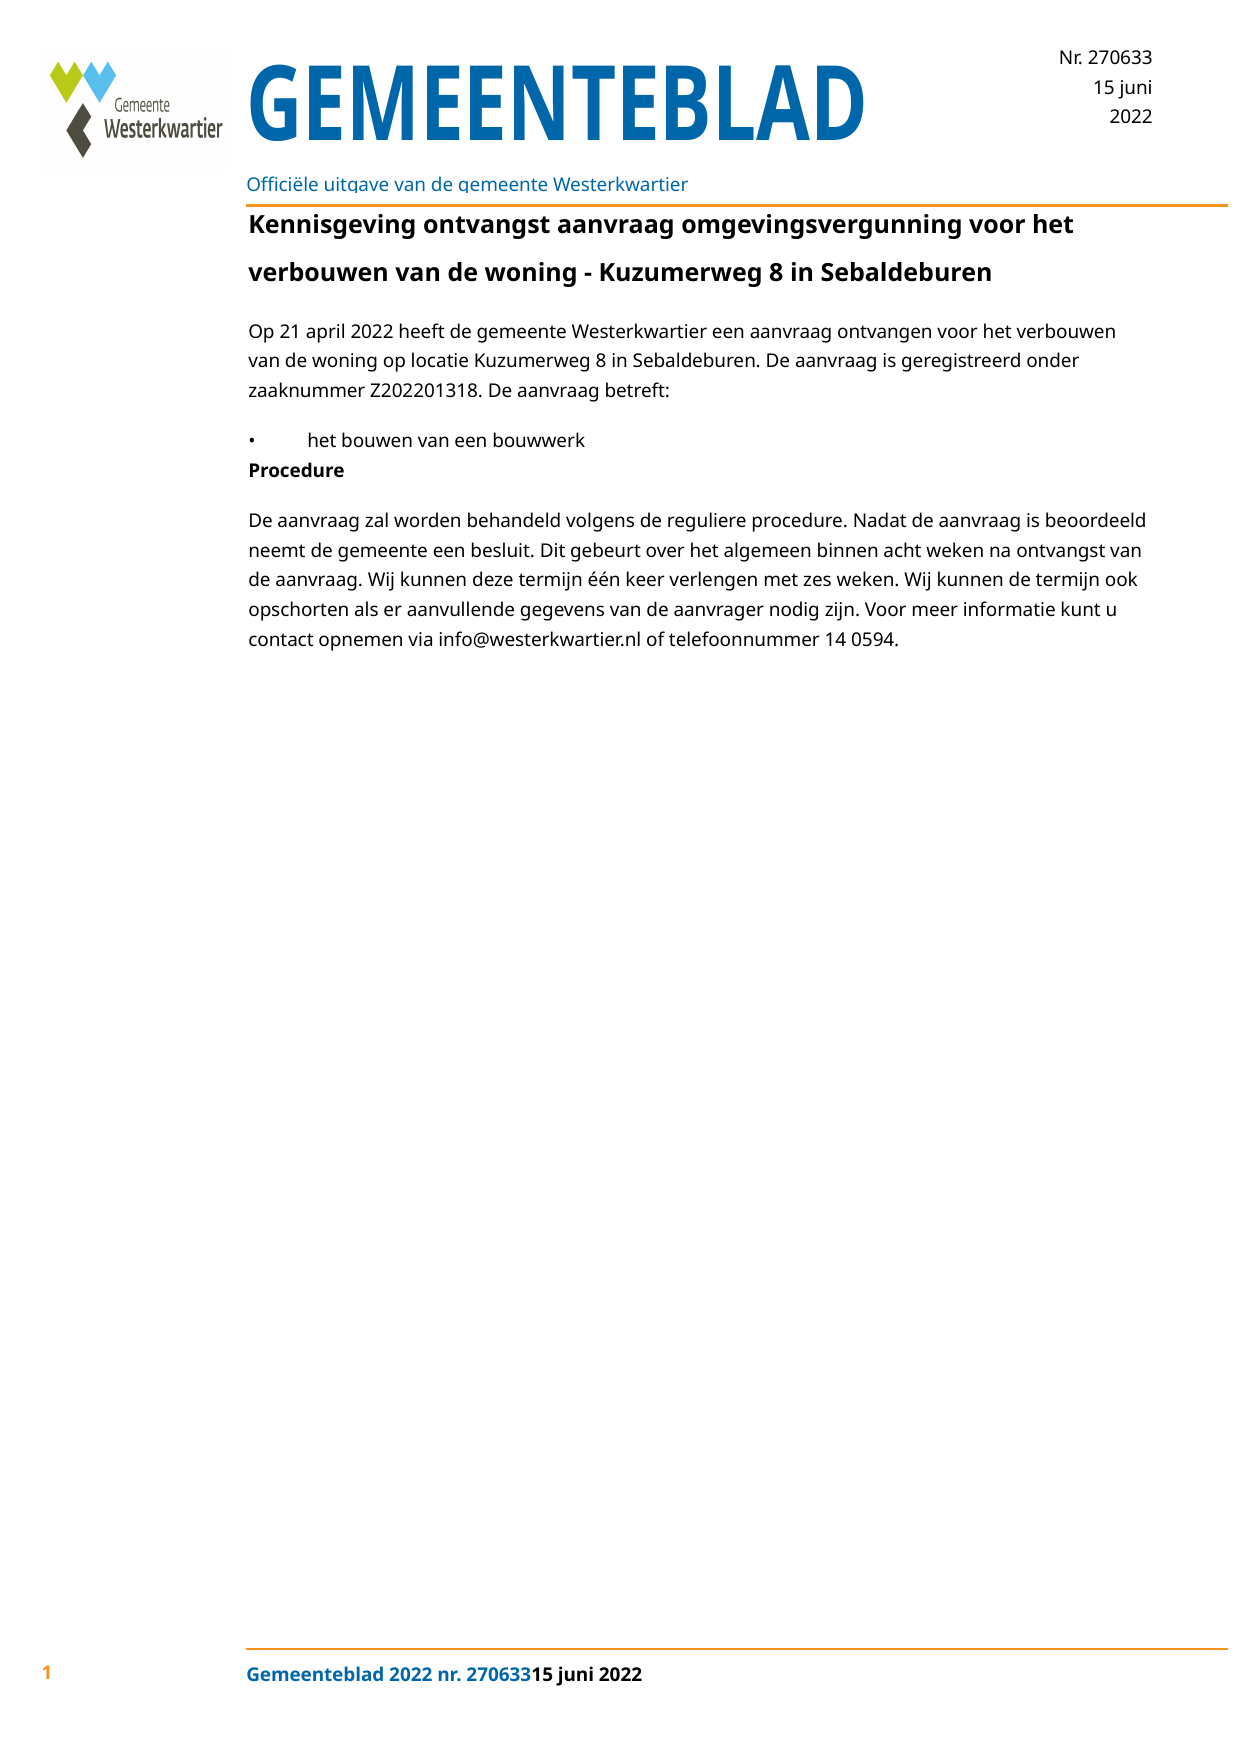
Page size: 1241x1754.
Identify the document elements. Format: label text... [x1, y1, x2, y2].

text De aanvraag zal worden behandeld volgens de reguliere procedure. Nadat de aanvraag is beoordeeld neemt de gemeente een besluit. Dit gebeurt over het algemeen binnen acht weken na ontvangst van de aanvraag. Wij kunnen deze termijn één keer verlengen met zes weken. Wij kunnen de termijn ook opschorten als er aanvullende gegevens van de aanvrager nodig zijn. Voor meer informatie kunt u contact opnemen via info@westerkwartier.nl of telefoonnummer 14 0594. [248, 507, 1152, 652]
list het bouwen van een bouwwerk [248, 427, 1152, 453]
text Kennisgeving ontvangst aanvraag omgevingsvergunning voor het verbouwen van de woning - Kuzumerweg 8 in Sebaldeburen [248, 207, 1152, 288]
text Procedure [248, 457, 1152, 483]
picture [41, 47, 231, 172]
text Op 21 april 2022 heeft de gemeente Westerkwartier een aanvraag ontvangen voor het verbouwen van de woning op locatie Kuzumerweg 8 in Sebaldeburen. De aanvraag is geregistreerd onder zaaknummer Z202201318. De aanvraag betreft: [248, 318, 1152, 403]
